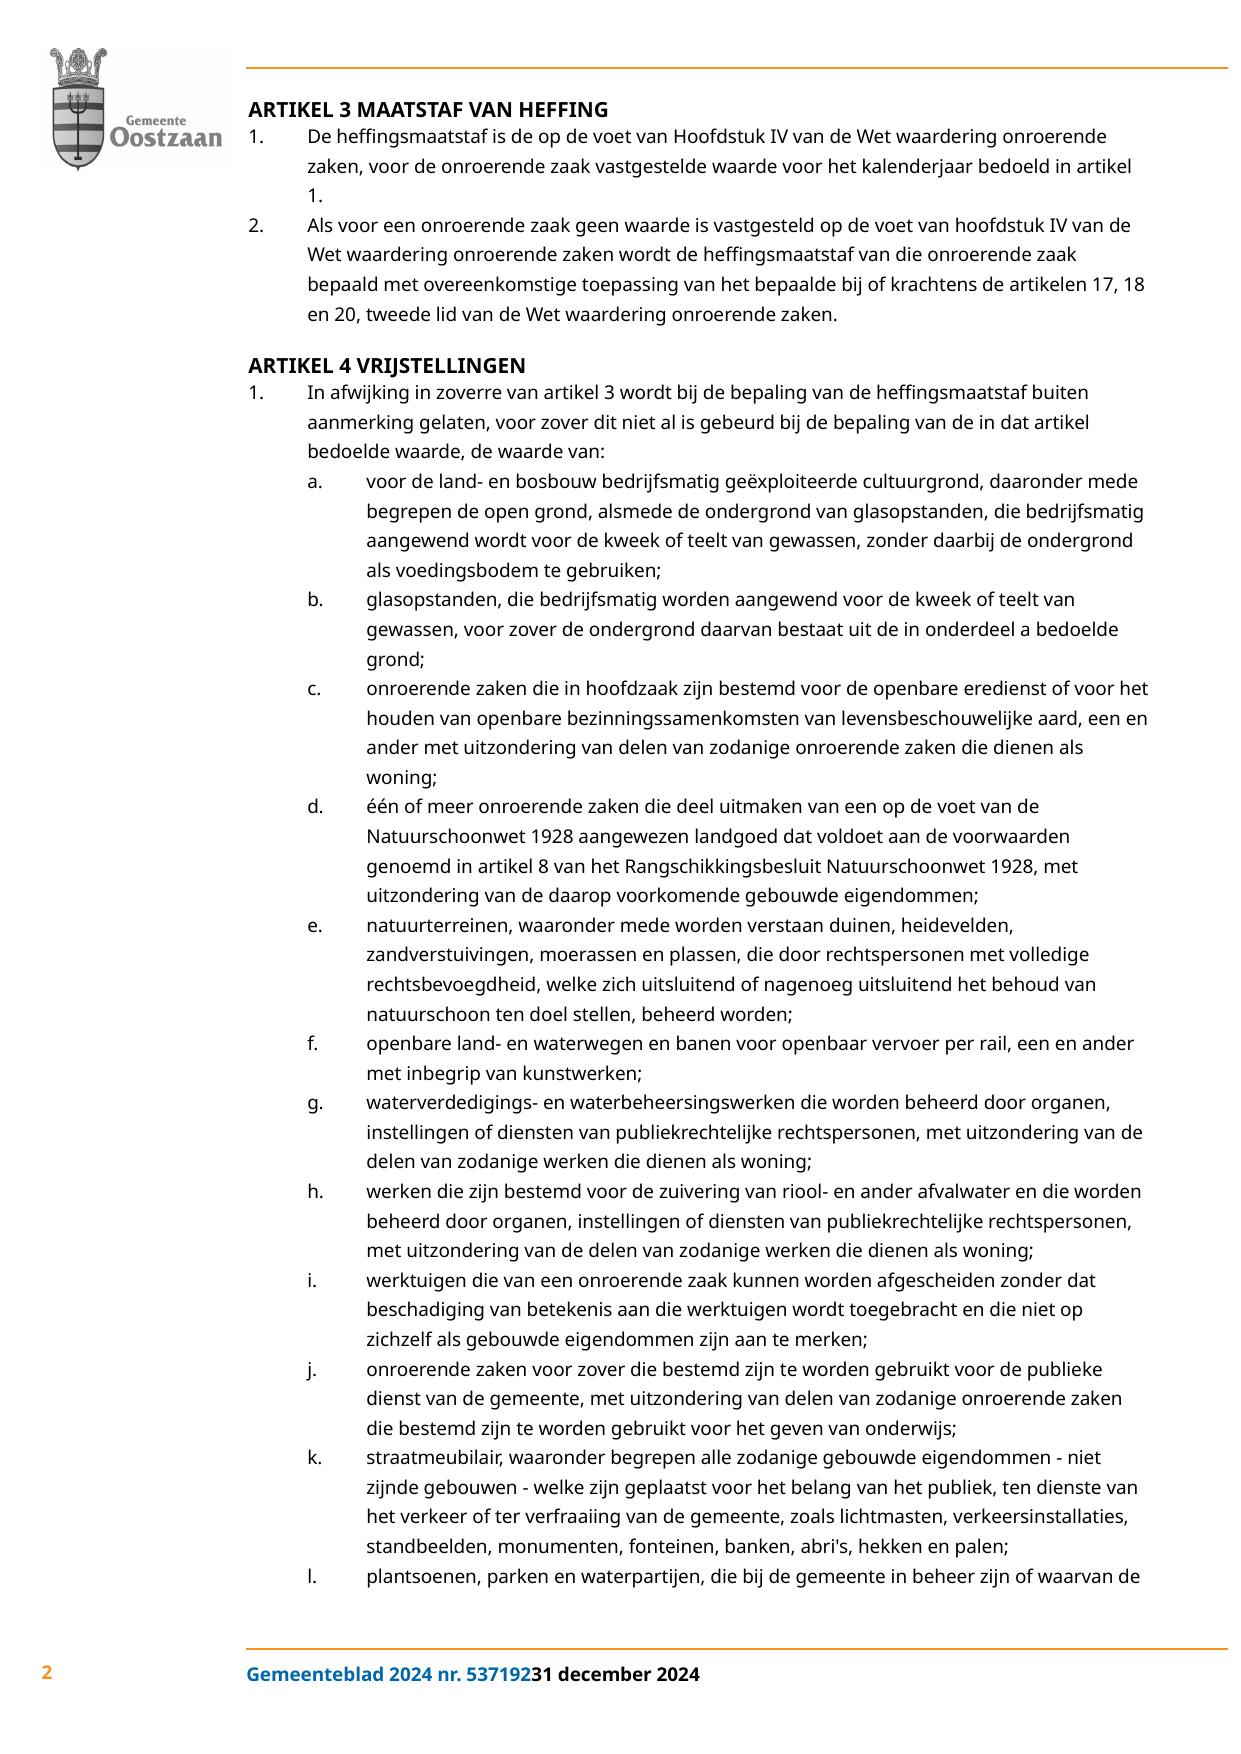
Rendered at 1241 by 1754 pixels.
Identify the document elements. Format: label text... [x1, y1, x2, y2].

list plantsoenen, parken en waterpartijen, die bij de gemeente in beheer zijn of waarvan de [307, 1563, 1152, 1589]
list onroerende zaken voor zover die bestemd zijn te worden gebruikt voor de publieke dienst van de gemeente, met uitzondering van delen van zodanige onroerende zaken die bestemd zijn te worden gebruikt voor het geven van onderwijs; [307, 1356, 1152, 1441]
list één of meer onroerende zaken die deel uitmaken van een op de voet van de Natuurschoonwet 1928 aangewezen landgoed dat voldoet aan de voorwaarden genoemd in artikel 8 van het Rangschikkingsbesluit Natuurschoonwet 1928, met uitzondering van de daarop voorkomende gebouwde eigendommen; [307, 794, 1152, 908]
list Als voor een onroerende zaak geen waarde is vastgesteld op de voet van hoofdstuk IV van de Wet waardering onroerende zaken wordt de heffingsmaatstaf van die onroerende zaak bepaald met overeenkomstige toepassing van het bepaalde bij of krachtens de artikelen 17, 18 en 20, tweede lid van de Wet waardering onroerende zaken. [248, 212, 1152, 326]
list glasopstanden, die bedrijfsmatig worden aangewend voor de kweek of teelt van gewassen, voor zover de ondergrond daarvan bestaat uit de in onderdeel a bedoelde grond; [307, 587, 1152, 672]
picture [41, 47, 231, 172]
list De heffingsmaatstaf is de op de voet van Hoofdstuk IV van de Wet waardering onroerende zaken, voor de onroerende zaak vastgestelde waarde voor het kalenderjaar bedoeld in artikel 1. [248, 123, 1152, 208]
text ARTIKEL 3 MAATSTAF VAN HEFFING [248, 95, 1152, 123]
list waterverdedigings- en waterbeheersingswerken die worden beheerd door organen, instellingen of diensten van publiekrechtelijke rechtspersonen, met uitzondering van de delen van zodanige werken die dienen als woning; [307, 1089, 1152, 1174]
list voor de land- en bosbouw bedrijfsmatig geëxploiteerde cultuurgrond, daaronder mede begrepen de open grond, alsmede de ondergrond van glasopstanden, die bedrijfsmatig aangewend wordt voor de kweek of teelt van gewassen, zonder daarbij de ondergrond als voedingsbodem te gebruiken; [307, 468, 1152, 583]
list onroerende zaken die in hoofdzaak zijn bestemd voor de openbare eredienst of voor het houden van openbare bezinningssamenkomsten van levensbeschouwelijke aard, een en ander met uitzondering van delen van zodanige onroerende zaken die dienen als woning; [307, 675, 1152, 790]
list werken die zijn bestemd voor de zuivering van riool- en ander afvalwater en die worden beheerd door organen, instellingen of diensten van publiekrechtelijke rechtspersonen, met uitzondering van de delen van zodanige werken die dienen als woning; [307, 1178, 1152, 1263]
list natuurterreinen, waaronder mede worden verstaan duinen, heidevelden, zandverstuivingen, moerassen en plassen, die door rechtspersonen met volledige rechtsbevoegdheid, welke zich uitsluitend of nagenoeg uitsluitend het behoud van natuurschoon ten doel stellen, beheerd worden; [307, 912, 1152, 1027]
list werktuigen die van een onroerende zaak kunnen worden afgescheiden zonder dat beschadiging van betekenis aan die werktuigen wordt toegebracht en die niet op zichzelf als gebouwde eigendommen zijn aan te merken; [307, 1267, 1152, 1352]
text ARTIKEL 4 VRIJSTELLINGEN [248, 351, 1152, 379]
list straatmeubilair, waaronder begrepen alle zodanige gebouwde eigendommen - niet zijnde gebouwen - welke zijn geplaatst voor het belang van het publiek, ten dienste van het verkeer of ter verfraaiing van de gemeente, zoals lichtmasten, verkeersinstallaties, standbeelden, monumenten, fonteinen, banken, abri's, hekken en palen; [307, 1444, 1152, 1559]
list In afwijking in zoverre van artikel 3 wordt bij de bepaling van de heffingsmaatstaf buiten aanmerking gelaten, voor zover dit niet al is gebeurd bij de bepaling van de in dat artikel bedoelde waarde, de waarde van: [248, 379, 1152, 464]
list openbare land- en waterwegen en banen voor openbaar vervoer per rail, een en ander met inbegrip van kunstwerken; [307, 1030, 1152, 1086]
